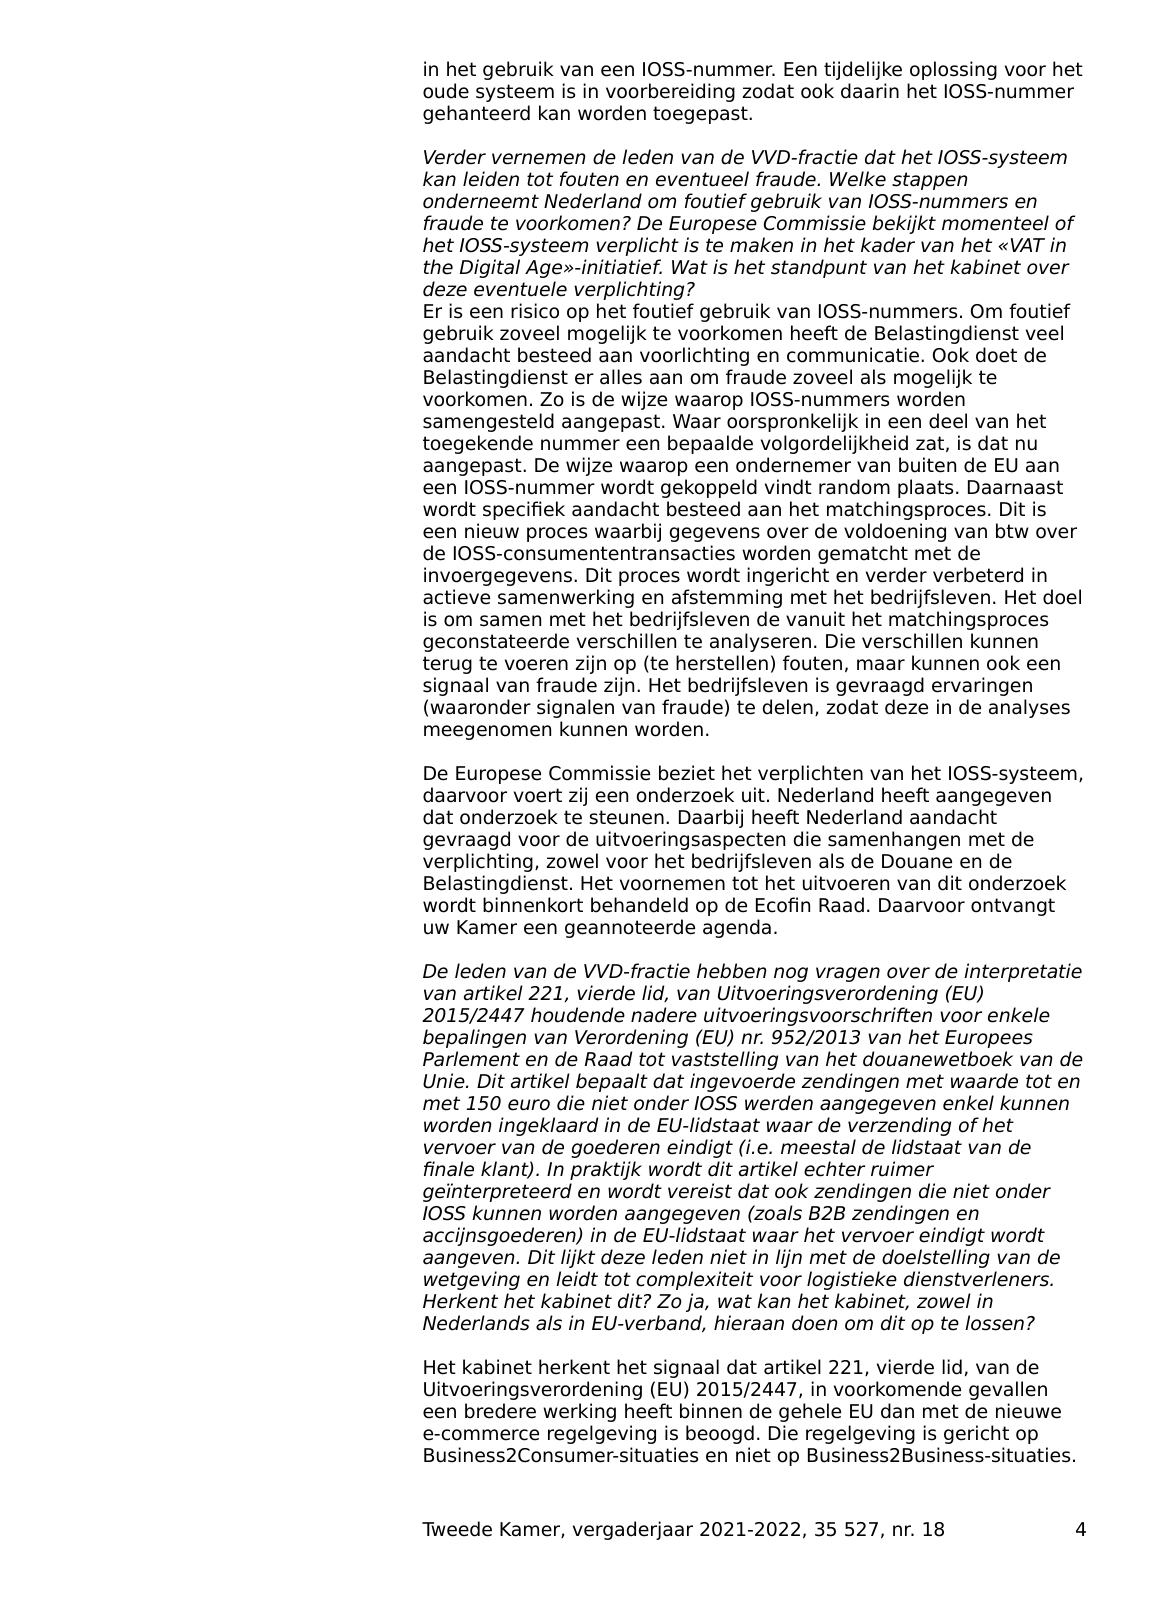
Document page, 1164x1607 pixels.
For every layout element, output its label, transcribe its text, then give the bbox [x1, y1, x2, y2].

text in het gebruik van een IOSS-nummer. Een tijdelijke oplossing voor het oude systeem is in voorbereiding zodat ook daarin het IOSS-nummer gehanteerd kan worden toegepast. [422, 59, 1087, 125]
text Verder vernemen de leden van de VVD-fractie dat het IOSS-systeem kan leiden tot fouten en eventueel fraude. Welke stappen onderneemt Nederland om foutief gebruik van IOSS-nummers en fraude te voorkomen? De Europese Commissie bekijkt momenteel of het IOSS-systeem verplicht is te maken in het kader van het «VAT in the Digital Age»-initiatief. Wat is het standpunt van het kabinet over deze eventuele verplichting? [422, 147, 1087, 301]
text Er is een risico op het foutief gebruik van IOSS-nummers. Om foutief gebruik zoveel mogelijk te voorkomen heeft de Belastingdienst veel aandacht besteed aan voorlichting en communicatie. Ook doet de Belastingdienst er alles aan om fraude zoveel als mogelijk te voorkomen. Zo is de wijze waarop IOSS-nummers worden samengesteld aangepast. Waar oorspronkelijk in een deel van het toegekende nummer een bepaalde volgordelijkheid zat, is dat nu aangepast. De wijze waarop een ondernemer van buiten de EU aan een IOSS-nummer wordt gekoppeld vindt random plaats. Daarnaast wordt specifiek aandacht besteed aan het matchingsproces. Dit is een nieuw proces waarbij gegevens over de voldoening van btw over de IOSS-consumententransacties worden gematcht met de invoergegevens. Dit proces wordt ingericht en verder verbeterd in actieve samenwerking en afstemming met het bedrijfsleven. Het doel is om samen met het bedrijfsleven de vanuit het matchingsproces geconstateerde verschillen te analyseren. Die verschillen kunnen terug te voeren zijn op (te herstellen) fouten, maar kunnen ook een signaal van fraude zijn. Het bedrijfsleven is gevraagd ervaringen (waaronder signalen van fraude) te delen, zodat deze in de analyses meegenomen kunnen worden. [422, 301, 1087, 741]
text De Europese Commissie beziet het verplichten van het IOSS-systeem, daarvoor voert zij een onderzoek uit. Nederland heeft aangegeven dat onderzoek te steunen. Daarbij heeft Nederland aandacht gevraagd voor de uitvoeringsaspecten die samenhangen met de verplichting, zowel voor het bedrijfsleven als de Douane en de Belastingdienst. Het voornemen tot het uitvoeren van dit onderzoek wordt binnenkort behandeld op de Ecofin Raad. Daarvoor ontvangt uw Kamer een geannoteerde agenda. [422, 763, 1087, 939]
text De leden van de VVD-fractie hebben nog vragen over de interpretatie van artikel 221, vierde lid, van Uitvoeringsverordening (EU) 2015/2447 houdende nadere uitvoeringsvoorschriften voor enkele bepalingen van Verordening (EU) nr. 952/2013 van het Europees Parlement en de Raad tot vaststelling van het douanewetboek van de Unie. Dit artikel bepaalt dat ingevoerde zendingen met waarde tot en met 150 euro die niet onder IOSS werden aangegeven enkel kunnen worden ingeklaard in de EU-lidstaat waar de verzending of het vervoer van de goederen eindigt (i.e. meestal de lidstaat van de finale klant). In praktijk wordt dit artikel echter ruimer geïnterpreteerd en wordt vereist dat ook zendingen die niet onder IOSS kunnen worden aangegeven (zoals B2B zendingen en accijnsgoederen) in de EU-lidstaat waar het vervoer eindigt wordt aangeven. Dit lijkt deze leden niet in lijn met de doelstelling van de wetgeving en leidt tot complexiteit voor logistieke dienstverleners. Herkent het kabinet dit? Zo ja, wat kan het kabinet, zowel in Nederlands als in EU-verband, hieraan doen om dit op te lossen? [422, 961, 1087, 1334]
text Het kabinet herkent het signaal dat artikel 221, vierde lid, van de Uitvoeringsverordening (EU) 2015/2447, in voorkomende gevallen een bredere werking heeft binnen de gehele EU dan met de nieuwe e-commerce regelgeving is beoogd. Die regelgeving is gericht op Business2Consumer-situaties en niet op Business2Business-situaties. [422, 1357, 1087, 1467]
